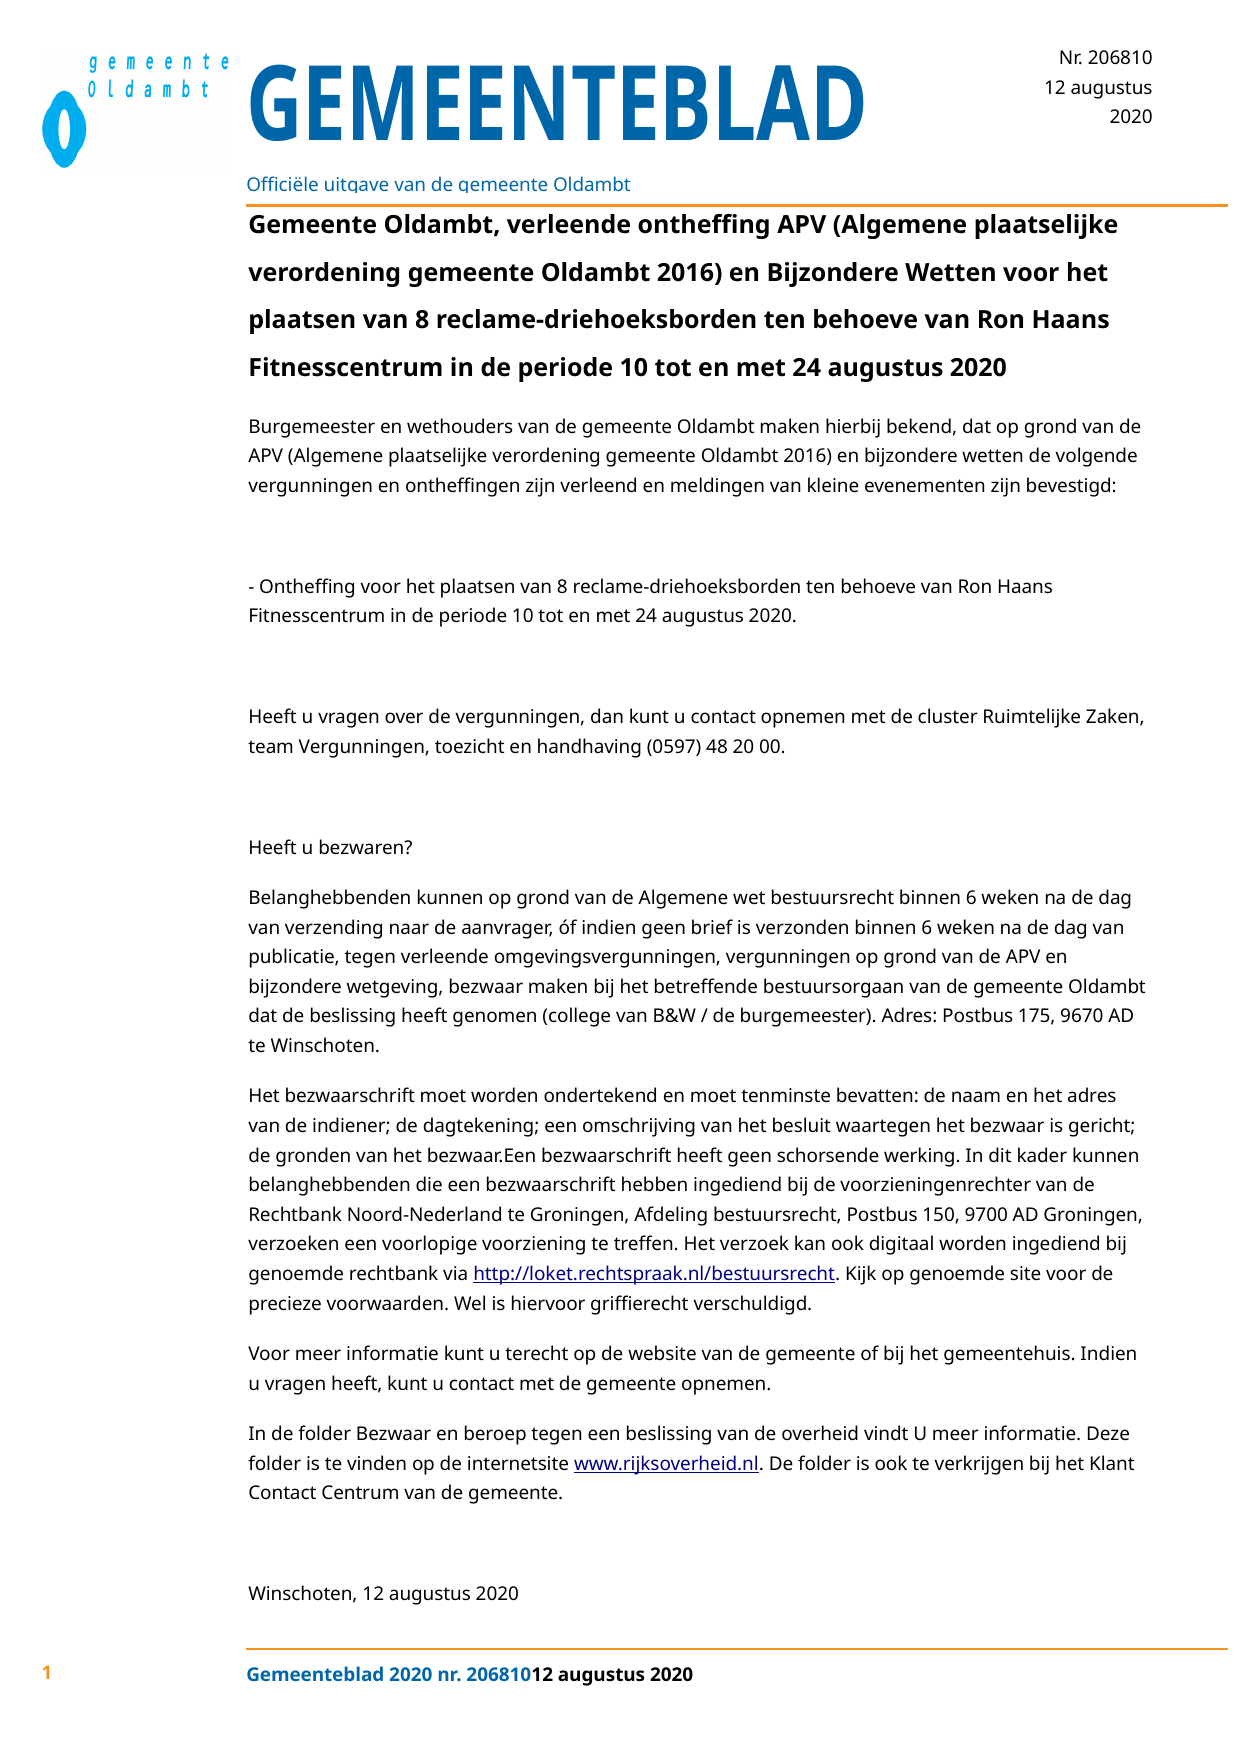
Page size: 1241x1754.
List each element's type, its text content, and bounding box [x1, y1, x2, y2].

text Burgemeester en wethouders van de gemeente Oldambt maken hierbij bekend, dat op grond van de APV (Algemene plaatselijke verordening gemeente Oldambt 2016) en bijzondere wetten de volgende vergunningen en ontheffingen zijn verleend en meldingen van kleine evenementen zijn bevestigd: [248, 413, 1152, 498]
text Voor meer informatie kunt u terecht op de website van de gemeente of bij het gemeentehuis. Indien u vragen heeft, kunt u contact met de gemeente opnemen. [248, 1340, 1152, 1396]
text Het bezwaarschrift moet worden ondertekend en moet tenminste bevatten: de naam en het adres van de indiener; de dagtekening; een omschrijving van het besluit waartegen het bezwaar is gericht; de gronden van het bezwaar.Een bezwaarschrift heeft geen schorsende werking. In dit kader kunnen belanghebbenden die een bezwaarschrift hebben ingediend bij de voorzieningenrechter van de Rechtbank Noord-Nederland te Groningen, Afdeling bestuursrecht, Postbus 150, 9700 AD Groningen, verzoeken een voorlopige voorziening te treffen. Het verzoek kan ook digitaal worden ingediend bij genoemde rechtbank via http://loket.rechtspraak.nl/bestuursrecht. Kijk op genoemde site voor de precieze voorwaarden. Wel is hiervoor griffierecht verschuldigd. [248, 1083, 1152, 1316]
text Belanghebbenden kunnen op grond van de Algemene wet bestuursrecht binnen 6 weken na de dag van verzending naar de aanvrager, óf indien geen brief is verzonden binnen 6 weken na de dag van publicatie, tegen verleende omgevingsvergunningen, vergunningen op grond van de APV en bijzondere wetgeving, bezwaar maken bij het betreffende bestuursorgaan van de gemeente Oldambt dat de beslissing heeft genomen (college van B&W / de burgemeester). Adres: Postbus 175, 9670 AD te Winschoten. [248, 884, 1152, 1058]
text Winschoten, 12 augustus 2020 [248, 1580, 1152, 1606]
text Heeft u vragen over de vergunningen, dan kunt u contact opnemen met de cluster Ruimtelijke Zaken, team Vergunningen, toezicht en handhaving (0597) 48 20 00. [248, 703, 1152, 759]
text In de folder Bezwaar en beroep tegen een beslissing van de overheid vindt U meer informatie. Deze folder is te vinden op de internetsite www.rijksoverheid.nl. De folder is ook te verkrijgen bij het Klant Contact Centrum van de gemeente. [248, 1420, 1152, 1505]
picture [41, 47, 231, 172]
text - Ontheffing voor het plaatsen van 8 reclame-driehoeksborden ten behoeve van Ron Haans Fitnesscentrum in de periode 10 tot en met 24 augustus 2020. [248, 573, 1152, 628]
text Gemeente Oldambt, verleende ontheffing APV (Algemene plaatselijke verordening gemeente Oldambt 2016) en Bijzondere Wetten voor het plaatsen van 8 reclame-driehoeksborden ten behoeve van Ron Haans Fitnesscentrum in de periode 10 tot en met 24 augustus 2020 [248, 207, 1152, 384]
text Heeft u bezwaren? [248, 834, 1152, 860]
